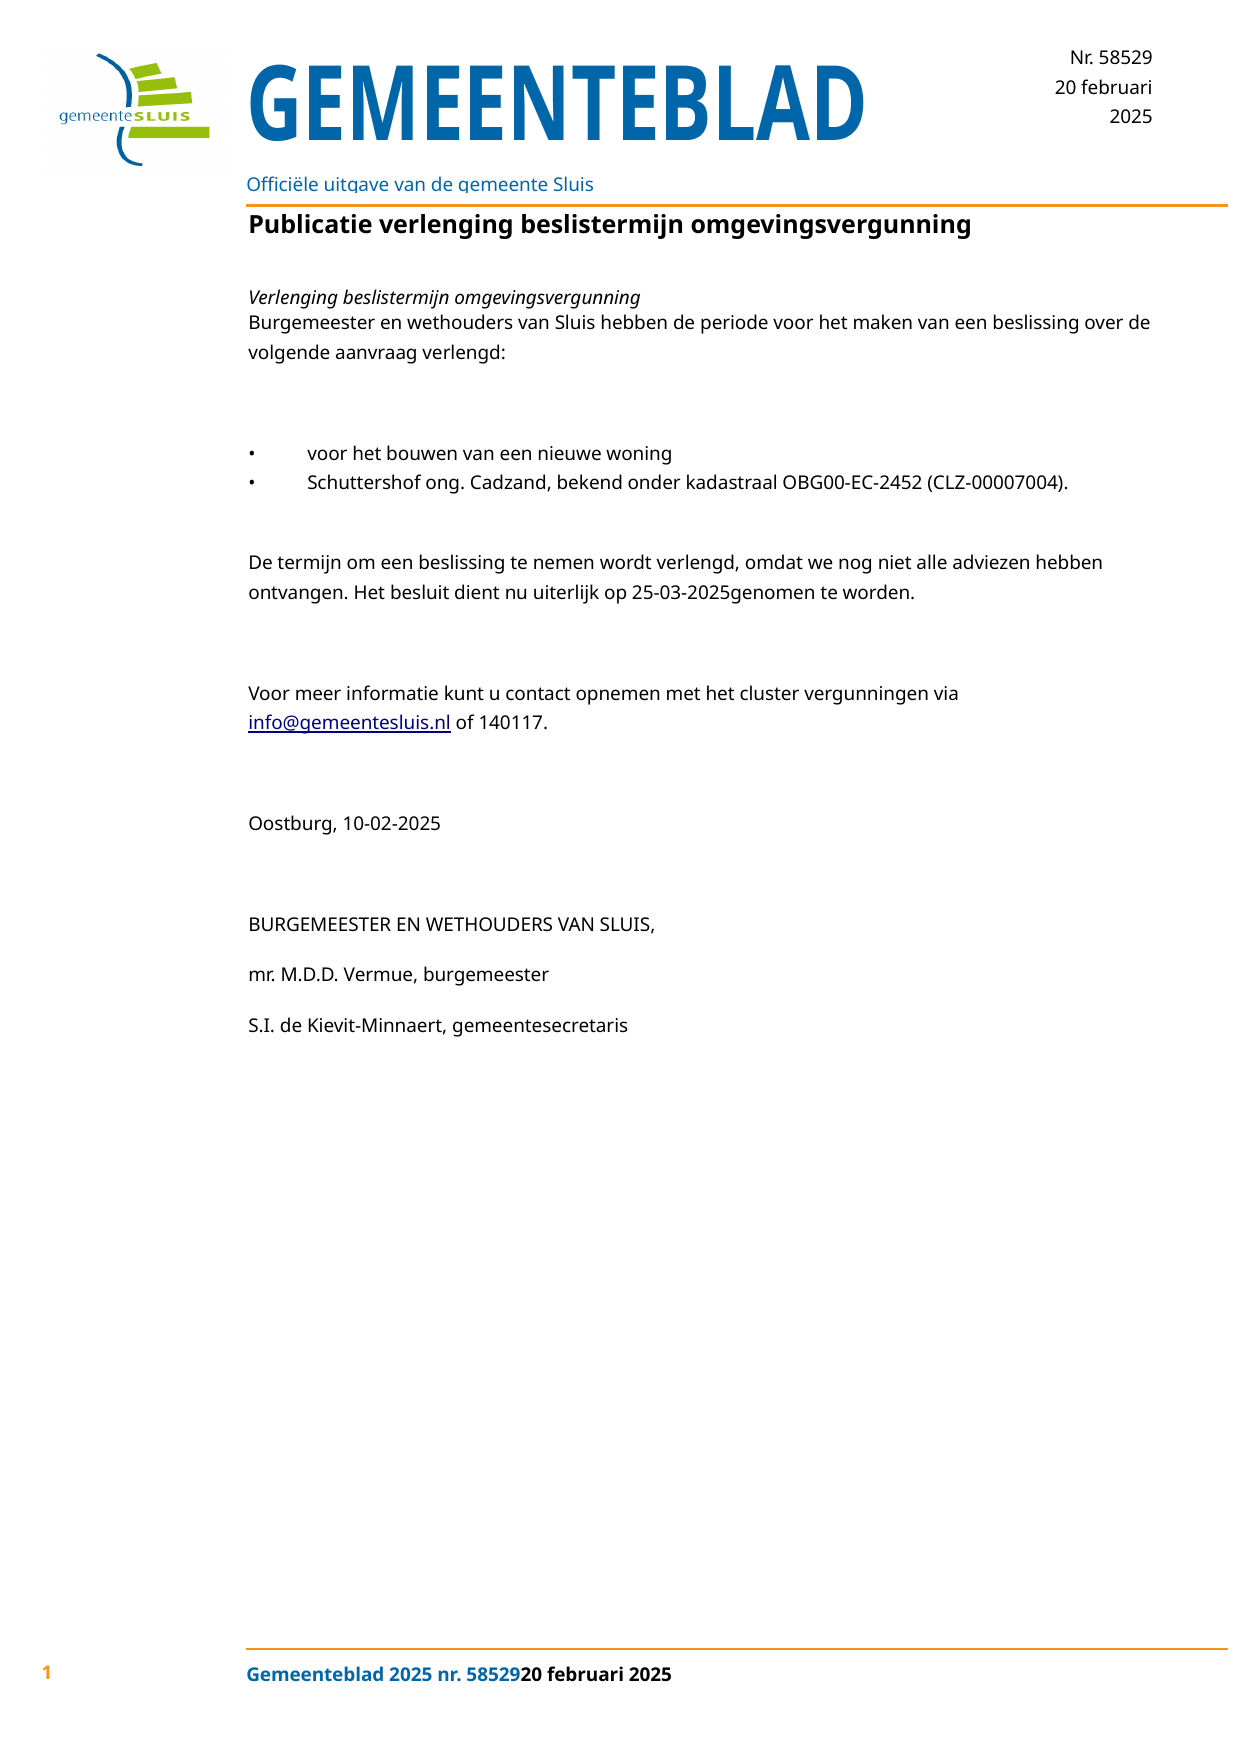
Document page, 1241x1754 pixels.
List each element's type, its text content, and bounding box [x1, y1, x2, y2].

picture [41, 47, 231, 172]
text Burgemeester en wethouders van Sluis hebben de periode voor het maken van een beslissing over de volgende aanvraag verlengd: [248, 309, 1152, 365]
text Publicatie verlenging beslistermijn omgevingsvergunning [248, 207, 1152, 241]
text Verlenging beslistermijn omgevingsvergunning [248, 284, 1152, 309]
text Oostburg, 10-02-2025 [248, 810, 1152, 836]
text De termijn om een beslissing te nemen wordt verlengd, omdat we nog niet alle adviezen hebben ontvangen. Het besluit dient nu uiterlijk op 25-03-2025genomen te worden. [248, 549, 1152, 605]
list voor het bouwen van een nieuwe woning [248, 440, 1152, 466]
text S.I. de Kievit-Minnaert, gemeentesecretaris [248, 1012, 1152, 1038]
text BURGEMEESTER EN WETHOUDERS VAN SLUIS, [248, 911, 1152, 937]
text mr. M.D.D. Vermue, burgemeester [248, 962, 1152, 987]
text Voor meer informatie kunt u contact opnemen met het cluster vergunningen via info@gemeentesluis.nl of 140117. [248, 680, 1152, 735]
list Schuttershof ong. Cadzand, bekend onder kadastraal OBG00-EC-2452 (CLZ-00007004). [248, 469, 1152, 495]
